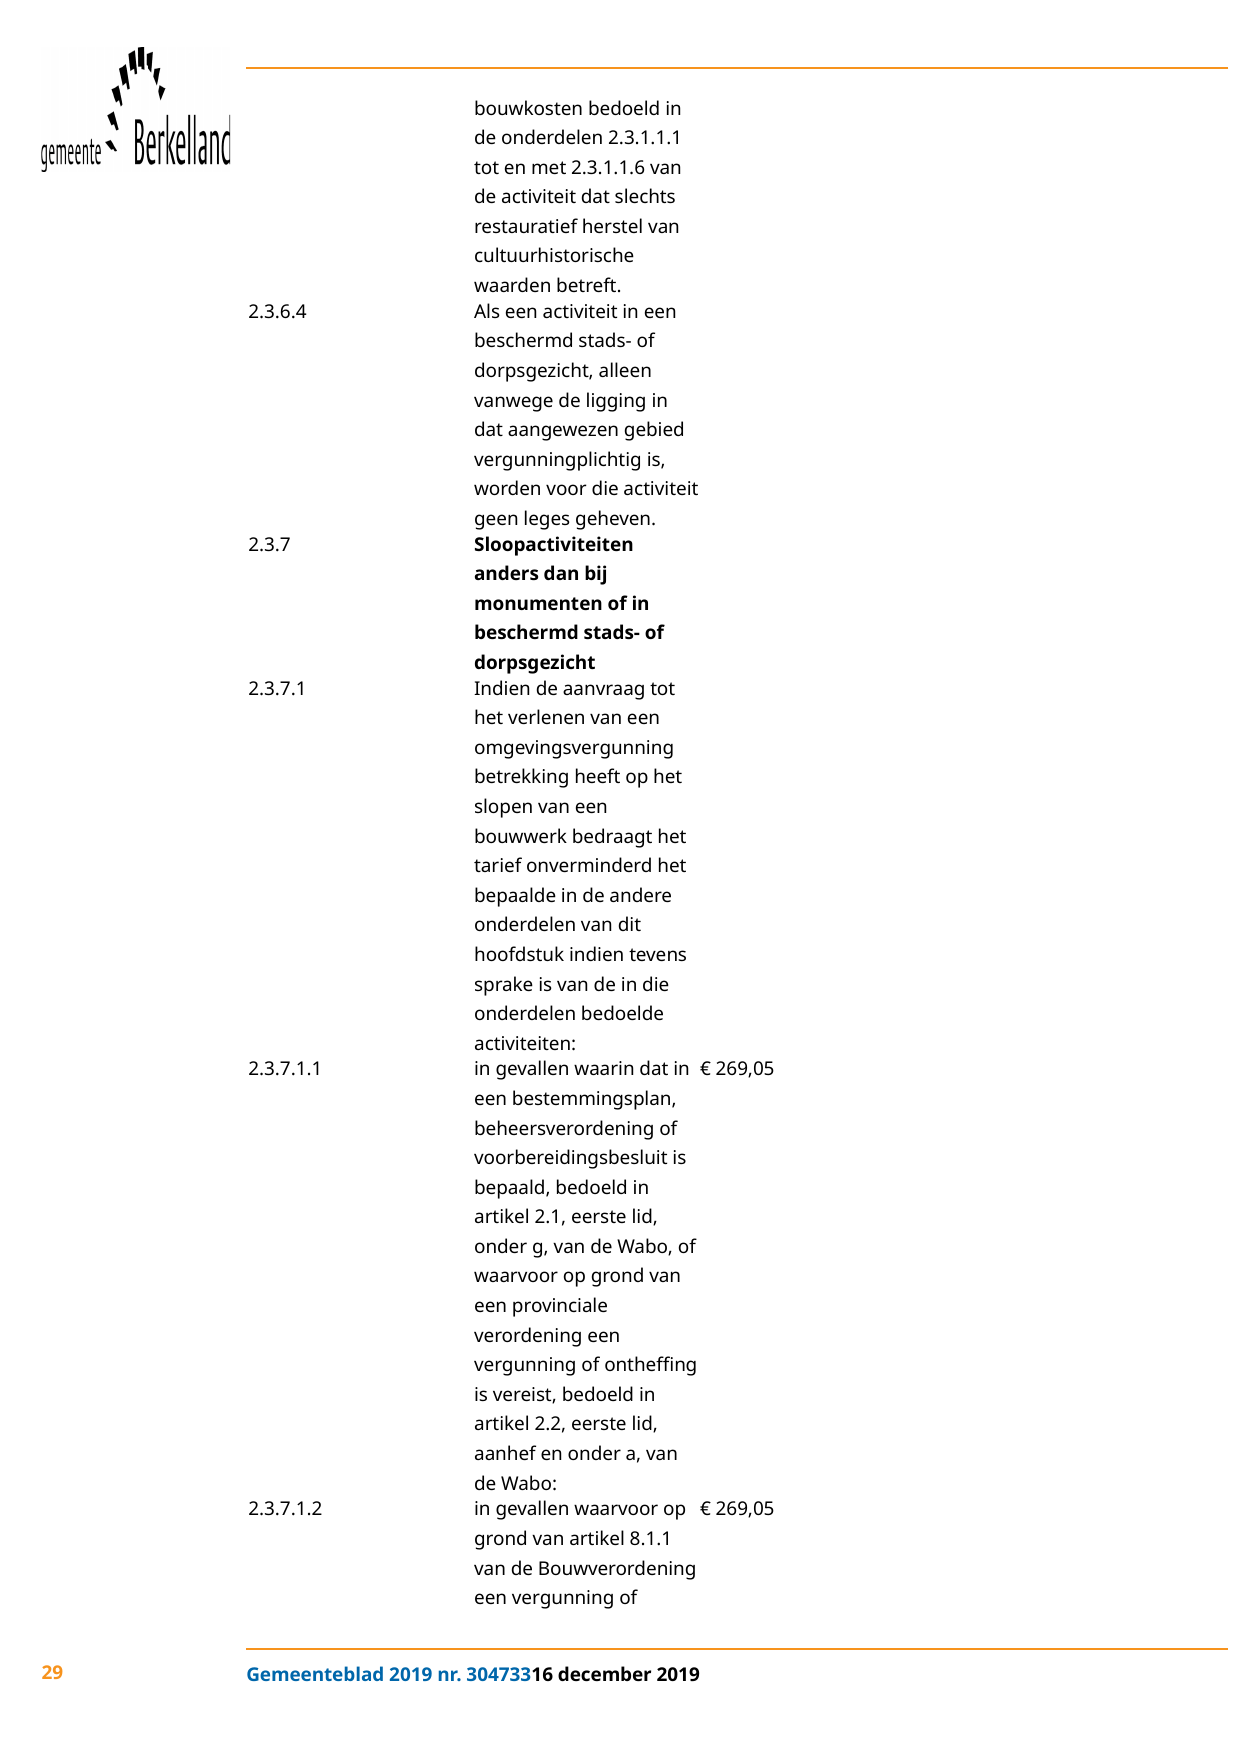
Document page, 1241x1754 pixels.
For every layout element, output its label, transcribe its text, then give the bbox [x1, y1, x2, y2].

table_cell [700, 298, 926, 531]
table_cell 2.3.6.4 [248, 298, 474, 531]
table_cell 2.3.7.1.2 [248, 1496, 474, 1610]
table_cell bouwkosten bedoeld in de onderdelen 2.3.1.1.1 tot en met 2.3.1.1.6 van de activiteit dat slechts restauratief herstel van cultuurhistorische waarden betreft. [474, 95, 700, 298]
table_cell [700, 531, 926, 675]
table_cell 2.3.7.1.1 [248, 1056, 474, 1496]
table_cell 2.3.7.1 [248, 675, 474, 1056]
table_cell Als een activiteit in een beschermd stads- of dorpsgezicht, alleen vanwege de ligging in dat aangewezen gebied vergunningplichtig is, worden voor die activiteit geen leges geheven. [474, 298, 700, 531]
table_cell Indien de aanvraag tot het verlenen van een omgevingsvergunning betrekking heeft op het slopen van een bouwwerk bedraagt het tarief onverminderd het bepaalde in de andere onderdelen van dit hoofdstuk indien tevens sprake is van de in die onderdelen bedoelde activiteiten: [474, 675, 700, 1056]
table_cell [700, 95, 926, 298]
table_cell [248, 95, 474, 298]
table_cell Sloopactiviteiten anders dan bij monumenten of in beschermd stads- of dorpsgezicht [474, 531, 700, 675]
table_cell € 269,05 [700, 1056, 926, 1496]
table_cell € 269,05 [700, 1496, 926, 1610]
picture [41, 47, 231, 172]
table_cell [700, 675, 926, 1056]
table_cell in gevallen waarin dat in een bestemmingsplan, beheersverordening of voorbereidingsbesluit is bepaald, bedoeld in artikel 2.1, eerste lid, onder g, van de Wabo, of waarvoor op grond van een provinciale verordening een vergunning of ontheffing is vereist, bedoeld in artikel 2.2, eerste lid, aanhef en onder a, van de Wabo: [474, 1056, 700, 1496]
table_cell 2.3.7 [248, 531, 474, 675]
table_cell in gevallen waarvoor op grond van artikel 8.1.1 van de Bouwverordening een vergunning of [474, 1496, 700, 1610]
